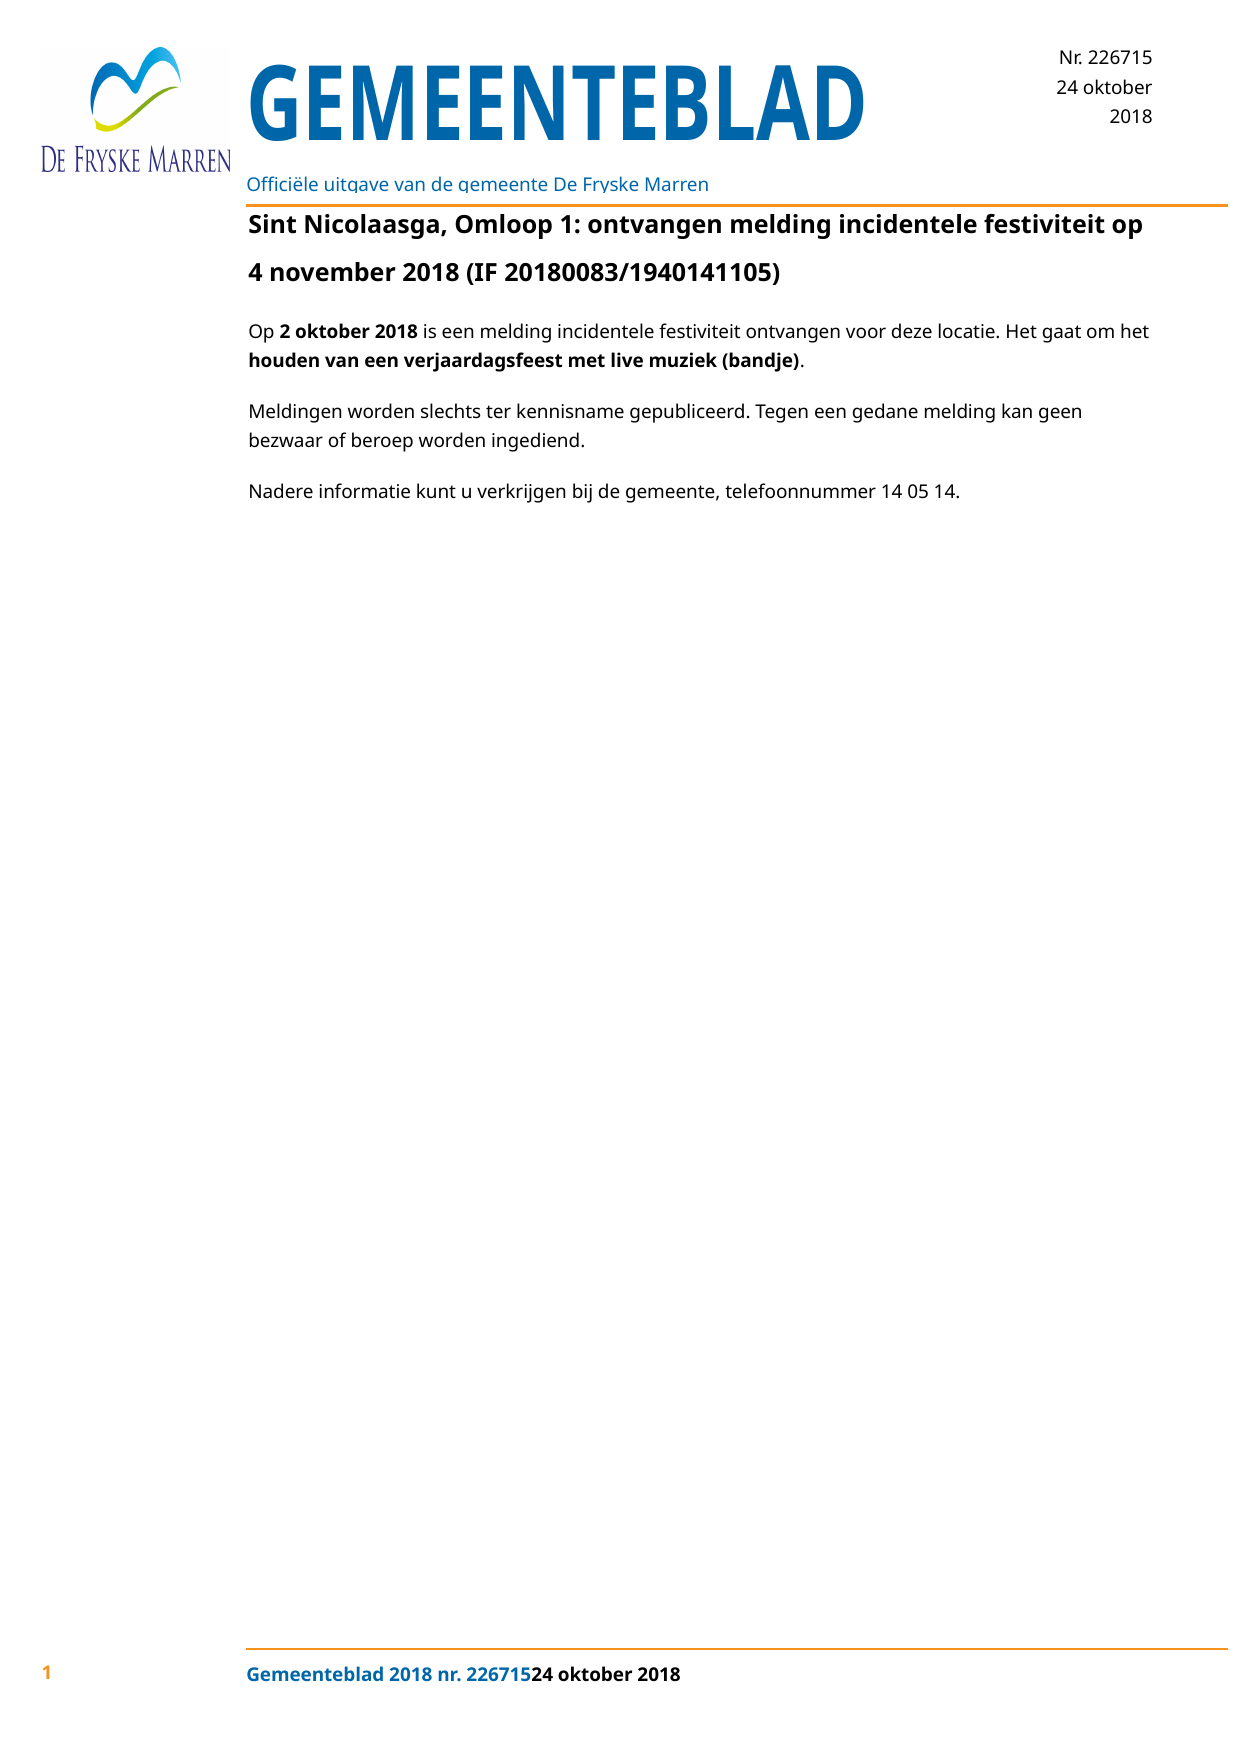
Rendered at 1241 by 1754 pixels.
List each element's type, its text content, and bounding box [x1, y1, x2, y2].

text Op 2 oktober 2018 is een melding incidentele festiviteit ontvangen voor deze locatie. Het gaat om het houden van een verjaardagsfeest met live muziek (bandje). [248, 318, 1152, 373]
text Sint Nicolaasga, Omloop 1: ontvangen melding incidentele festiviteit op 4 november 2018 (IF 20180083/1940141105) [248, 207, 1152, 288]
picture [41, 47, 231, 172]
text Meldingen worden slechts ter kennisname gepubliceerd. Tegen een gedane melding kan geen bezwaar of beroep worden ingediend. [248, 398, 1152, 453]
text Nadere informatie kunt u verkrijgen bij de gemeente, telefoonnummer 14 05 14. [248, 478, 1152, 504]
